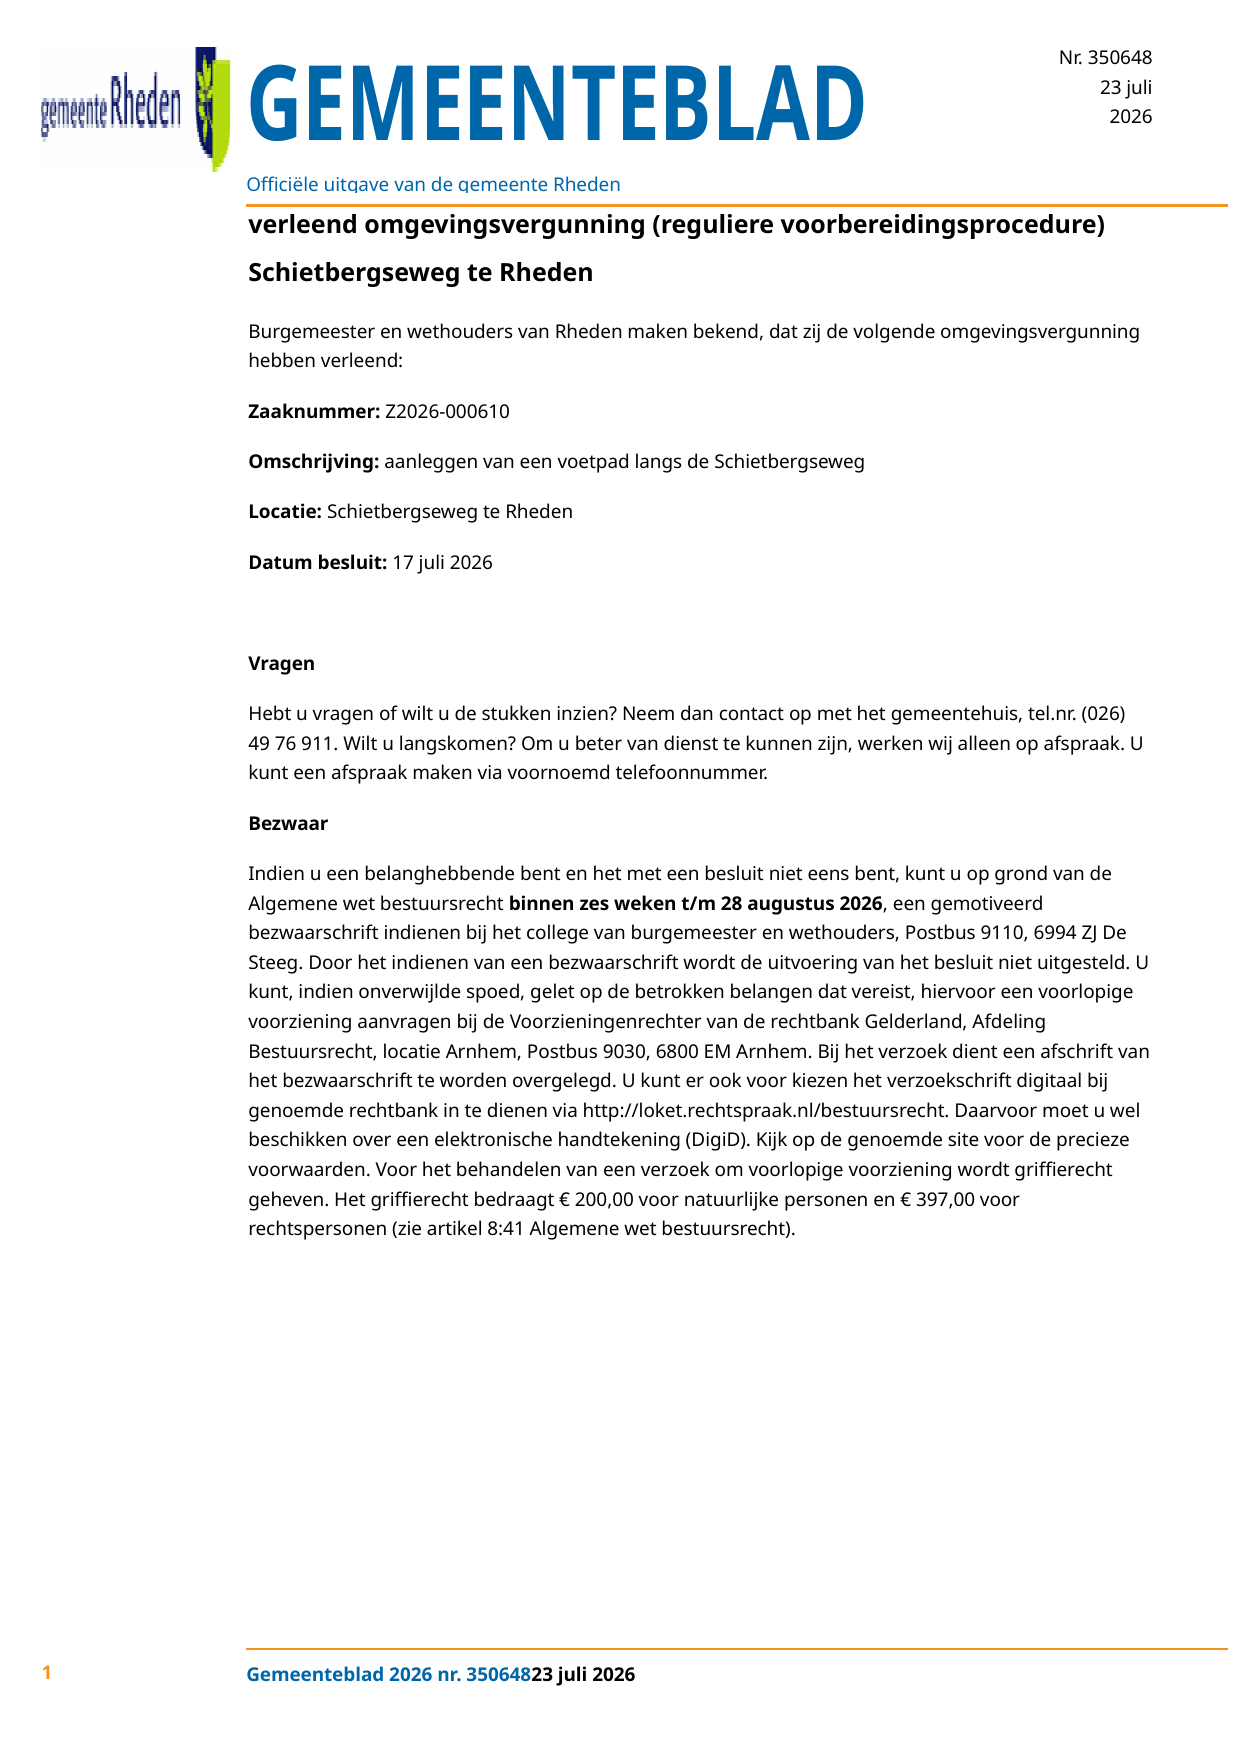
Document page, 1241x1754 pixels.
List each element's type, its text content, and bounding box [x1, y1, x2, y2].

text Hebt u vragen of wilt u de stukken inzien? Neem dan contact op met het gemeentehuis, tel.nr. (026) 49 76 911. Wilt u langskomen? Om u beter van dienst te kunnen zijn, werken wij alleen op afspraak. U kunt een afspraak maken via voornoemd telefoonnummer. [248, 700, 1152, 785]
text verleend omgevingsvergunning (reguliere voorbereidingsprocedure) Schietbergseweg te Rheden [248, 207, 1152, 288]
picture [41, 47, 231, 172]
text Burgemeester en wethouders van Rheden maken bekend, dat zij de volgende omgevingsvergunning hebben verleend: [248, 318, 1152, 373]
text Omschrijving: aanleggen van een voetpad langs de Schietbergseweg [248, 448, 1152, 474]
text Locatie: Schietbergseweg te Rheden [248, 499, 1152, 524]
text Bezwaar [248, 810, 1152, 836]
text Zaaknummer: Z2026-000610 [248, 398, 1152, 424]
text Datum besluit: 17 juli 2026 [248, 549, 1152, 575]
text Indien u een belanghebbende bent en het met een besluit niet eens bent, kunt u op grond van de Algemene wet bestuursrecht binnen zes weken t/m 28 augustus 2026, een gemotiveerd bezwaarschrift indienen bij het college van burgemeester en wethouders, Postbus 9110, 6994 ZJ De Steeg. Door het indienen van een bezwaarschrift wordt de uitvoering van het besluit niet uitgesteld. U kunt, indien onverwijlde spoed, gelet op de betrokken belangen dat vereist, hiervoor een voorlopige voorziening aanvragen bij de Voorzieningenrechter van de rechtbank Gelderland, Afdeling Bestuursrecht, locatie Arnhem, Postbus 9030, 6800 EM Arnhem. Bij het verzoek dient een afschrift van het bezwaarschrift te worden overgelegd. U kunt er ook voor kiezen het verzoekschrift digitaal bij genoemde rechtbank in te dienen via http://loket.rechtspraak.nl/bestuursrecht. Daarvoor moet u wel beschikken over een elektronische handtekening (DigiD). Kijk op de genoemde site voor de precieze voorwaarden. Voor het behandelen van een verzoek om voorlopige voorziening wordt griffierecht geheven. Het griffierecht bedraagt € 200,00 voor natuurlijke personen en € 397,00 voor rechtspersonen (zie artikel 8:41 Algemene wet bestuursrecht). [248, 860, 1152, 1241]
text Vragen [248, 650, 1152, 676]
